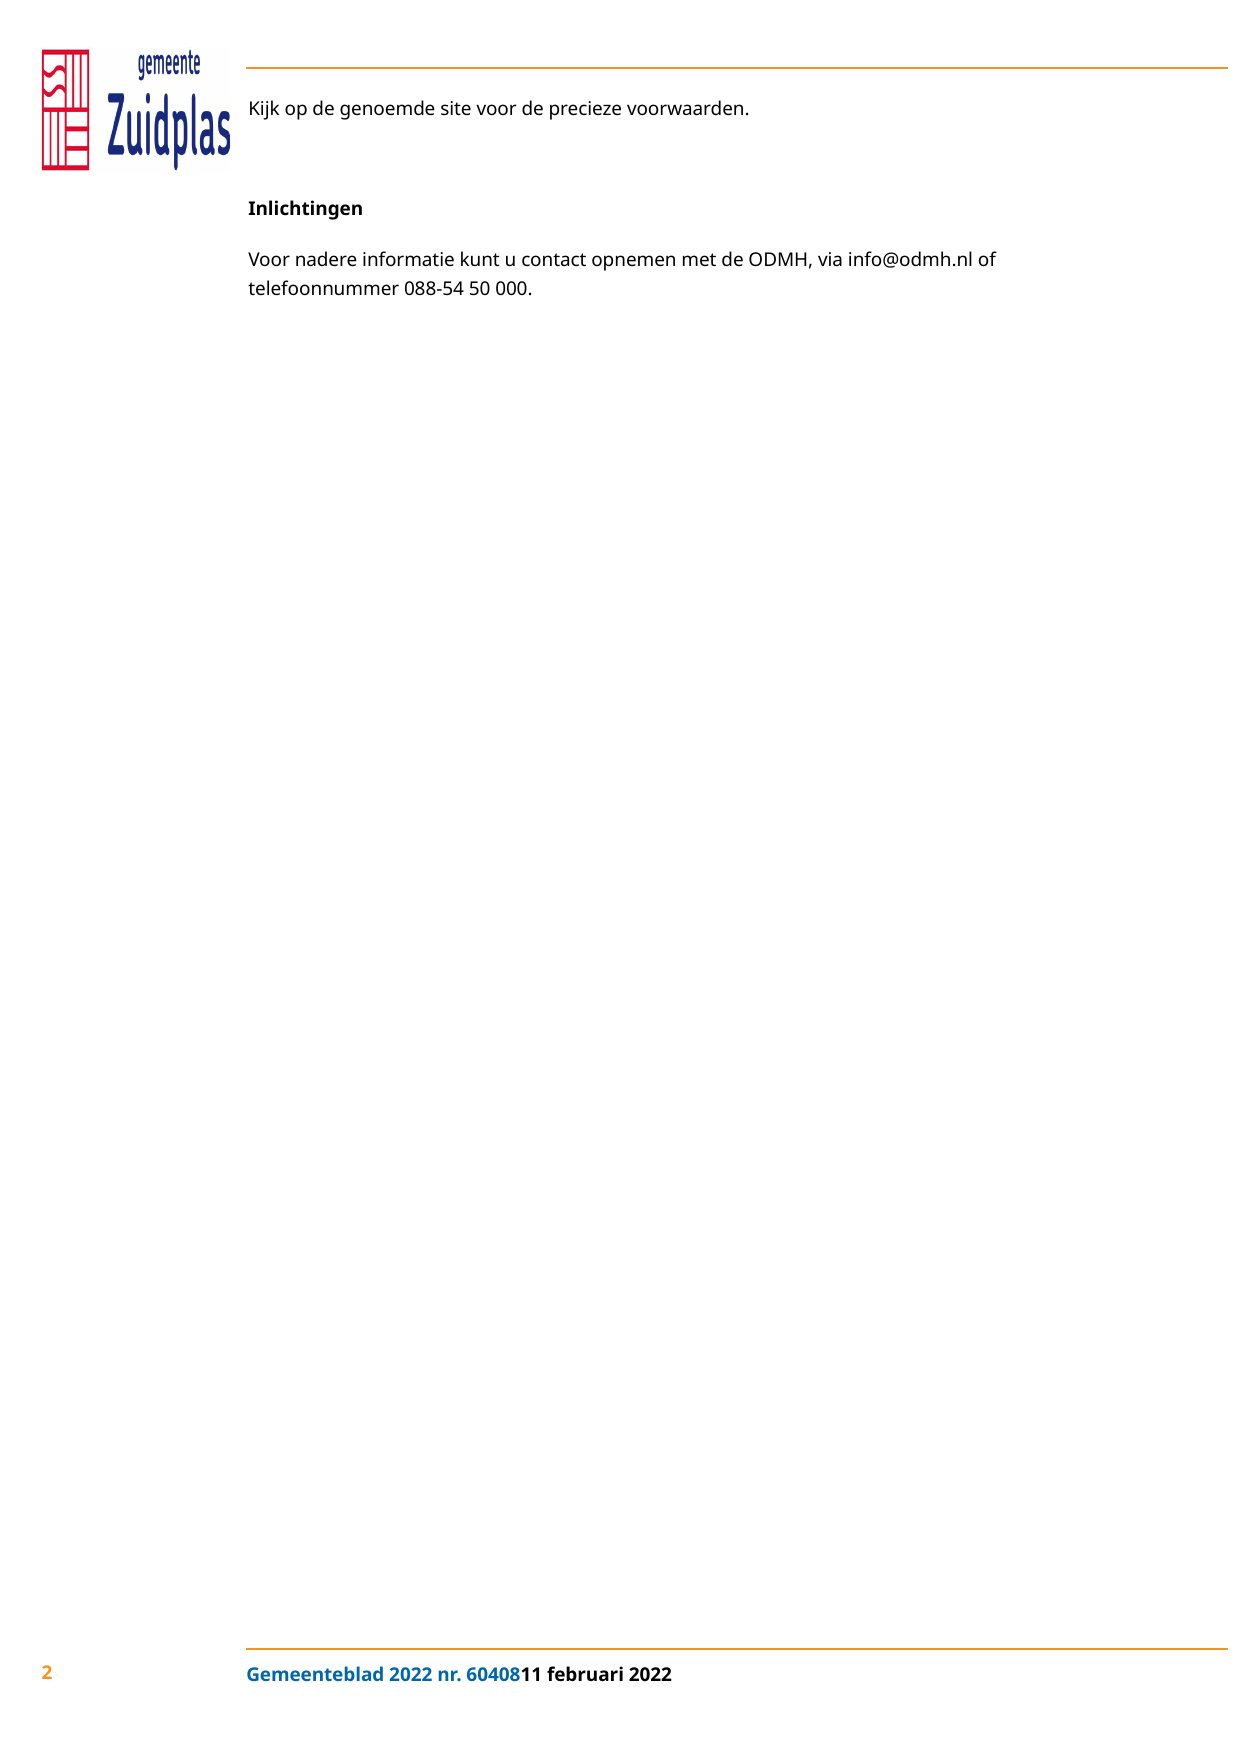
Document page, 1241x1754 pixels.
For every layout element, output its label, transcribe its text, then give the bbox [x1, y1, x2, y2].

picture [41, 47, 231, 172]
text Voor nadere informatie kunt u contact opnemen met de ODMH, via info@odmh.nl of telefoonnummer 088-54 50 000. [248, 246, 1152, 301]
text Kijk op de genoemde site voor de precieze voorwaarden. [248, 95, 1152, 121]
text Inlichtingen [248, 196, 1152, 221]
